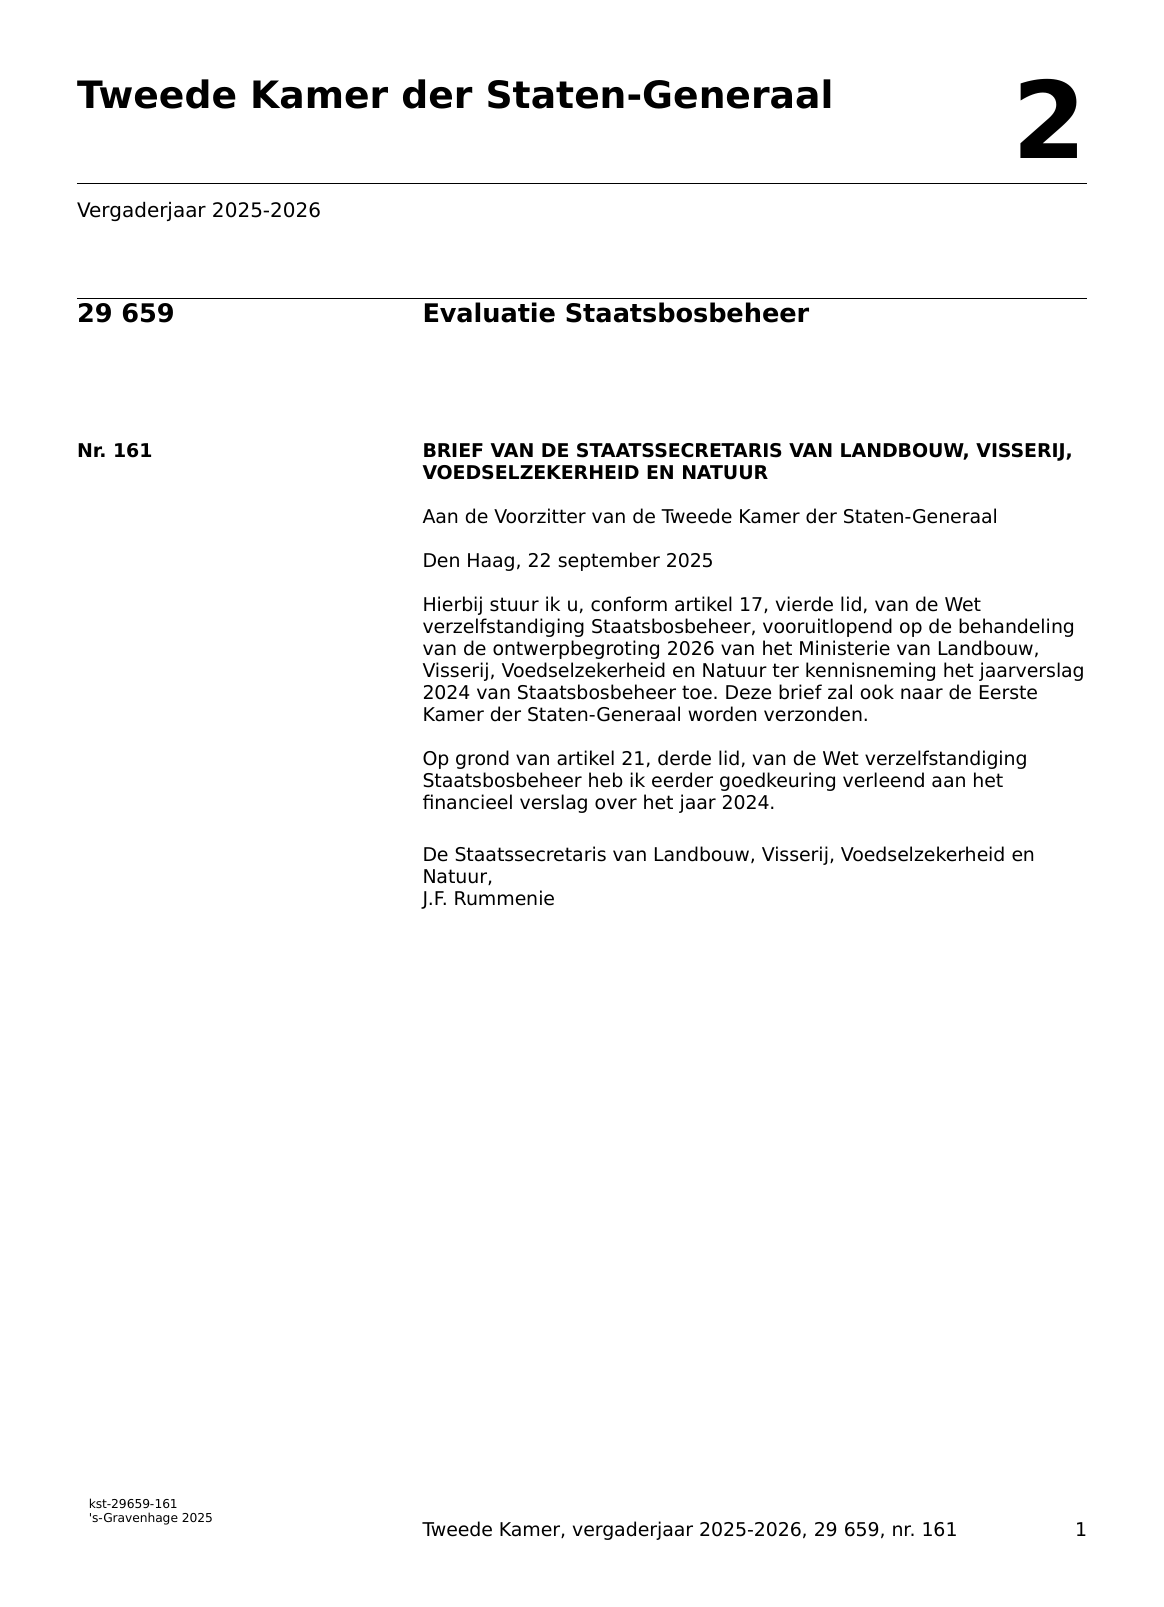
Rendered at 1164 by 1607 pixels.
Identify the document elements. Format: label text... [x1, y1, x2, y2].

table_header Tweede Kamer der Staten-Generaal [77, 59, 886, 183]
text Aan de Voorzitter van de Tweede Kamer der Staten-Generaal [422, 506, 1087, 528]
text 's-Gravenhage 2025 [88, 1511, 323, 1525]
text Hierbij stuur ik u, conform artikel 17, vierde lid, van de Wet verzelfstandiging Staatsbosbeheer, vooruitlopend op de behandeling van de ontwerpbegroting 2026 van het Ministerie van Landbouw, Visserij, Voedselzekerheid en Natuur ter kennisneming het jaarverslag 2024 van Staatsbosbeheer toe. Deze brief zal ook naar de Eerste Kamer der Staten-Generaal worden verzonden. [422, 594, 1087, 726]
subtitle 29 659 Evaluatie Staatsbosbeheer [77, 299, 1087, 329]
subtitle Nr. 161 BRIEF VAN DE STAATSSECRETARIS VAN LANDBOUW, VISSERIJ, VOEDSELZEKERHEID EN NATUUR [77, 440, 1087, 484]
text De Staatssecretaris van Landbouw, Visserij, Voedselzekerheid en Natuur, J.F. Rummenie [422, 844, 1087, 910]
text Den Haag, 22 september 2025 [422, 550, 1087, 572]
text kst-29659-161 [88, 1497, 323, 1511]
table_header 2 [886, 59, 1087, 183]
text Op grond van artikel 21, derde lid, van de Wet verzelfstandiging Staatsbosbeheer heb ik eerder goedkeuring verleend aan het financieel verslag over het jaar 2024. [422, 748, 1087, 814]
table_cell Vergaderjaar 2025-2026 [77, 184, 1087, 298]
